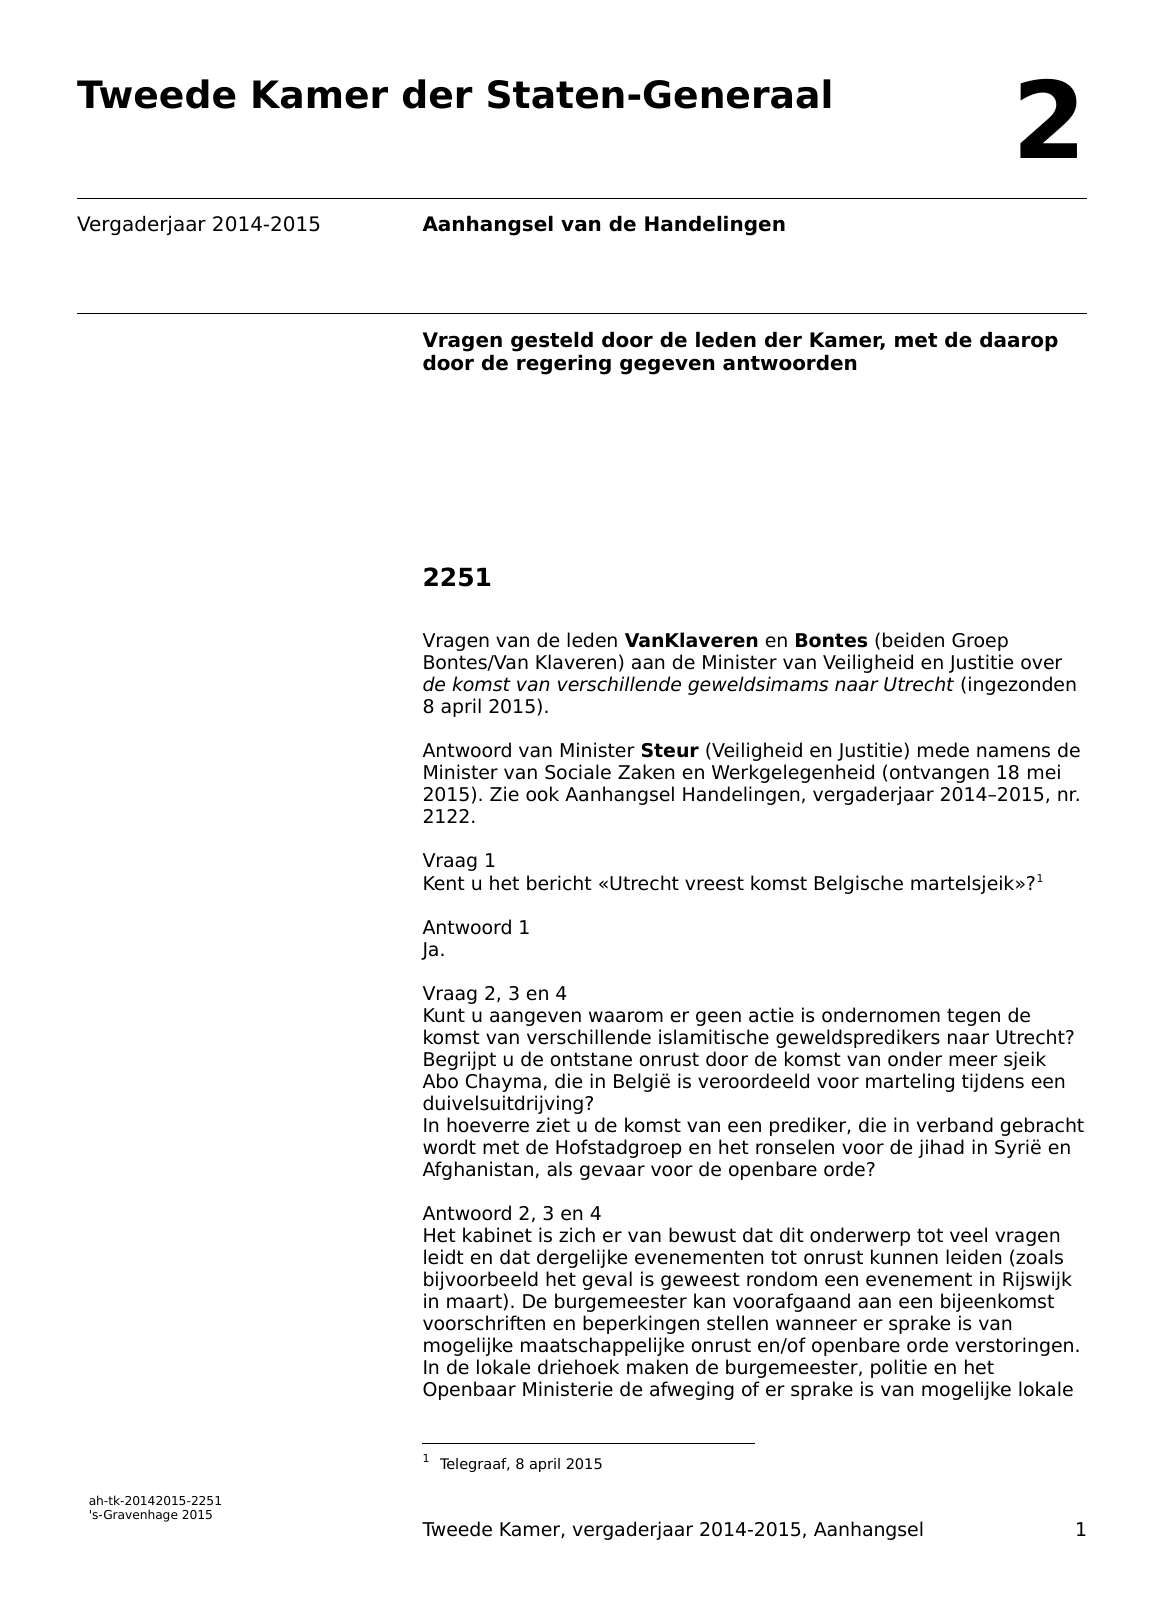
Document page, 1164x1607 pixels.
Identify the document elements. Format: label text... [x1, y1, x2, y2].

text Begrijpt u de ontstane onrust door de komst van onder meer sjeik Abo Chayma, die in België is veroordeeld voor marteling tijdens een duivelsuitdrijving? [422, 1049, 1087, 1114]
table_cell Vergaderjaar 2014-2015 [77, 199, 422, 313]
text Kunt u aangeven waarom er geen actie is ondernomen tegen de komst van verschillende islamitische geweldspredikers naar Utrecht? [422, 1005, 1087, 1049]
text Het kabinet is zich er van bewust dat dit onderwerp tot veel vragen leidt en dat dergelijke evenementen tot onrust kunnen leiden (zoals bijvoorbeeld het geval is geweest rondom een evenement in Rijswijk in maart). De burgemeester kan voorafgaand aan een bijeenkomst voorschriften en beperkingen stellen wanneer er sprake is van mogelijke maatschappelijke onrust en/of openbare orde verstoringen. In de lokale driehoek maken de burgemeester, politie en het Openbaar Ministerie de afweging of er sprake is van mogelijke lokale [422, 1225, 1087, 1401]
text ah-tk-20142015-2251 [88, 1494, 323, 1508]
text Kent u het bericht «Utrecht vreest komst Belgische martelsjeik»? [422, 872, 1087, 894]
text Vragen van de leden VanKlaveren en Bontes (beiden Groep Bontes/Van Klaveren) aan de Minister van Veiligheid en Justitie over de komst van verschillende geweldsimams naar Utrecht (ingezonden 8 april 2015). [422, 630, 1087, 718]
text Vraag 2, 3 en 4 [422, 983, 1087, 1005]
text Antwoord van Minister Steur (Veiligheid en Justitie) mede namens de Minister van Sociale Zaken en Werkgelegenheid (ontvangen 18 mei 2015). Zie ook Aanhangsel Handelingen, vergaderjaar 2014–2015, nr. 2122. [422, 740, 1087, 828]
text Ja. [422, 938, 1087, 961]
text Antwoord 2, 3 en 4 [422, 1203, 1087, 1225]
text Antwoord 1 [422, 917, 1087, 938]
table_header 2 [886, 59, 1087, 198]
table_header Tweede Kamer der Staten-Generaal [77, 59, 886, 198]
table_cell [77, 314, 422, 375]
text Vraag 1 [422, 850, 1087, 872]
text Telegraaf, 8 april 2015 [422, 1452, 1087, 1474]
table_cell Aanhangsel van de Handelingen [422, 199, 1087, 313]
text 2251 [422, 563, 1087, 592]
text 's-Gravenhage 2015 [88, 1508, 323, 1522]
text In hoeverre ziet u de komst van een prediker, die in verband gebracht wordt met de Hofstadgroep en het ronselen voor de jihad in Syrië en Afghanistan, als gevaar voor de openbare orde? [422, 1114, 1087, 1181]
table_cell Vragen gesteld door de leden der Kamer, met de daarop door de regering gegeven antwoorden [422, 314, 1087, 375]
